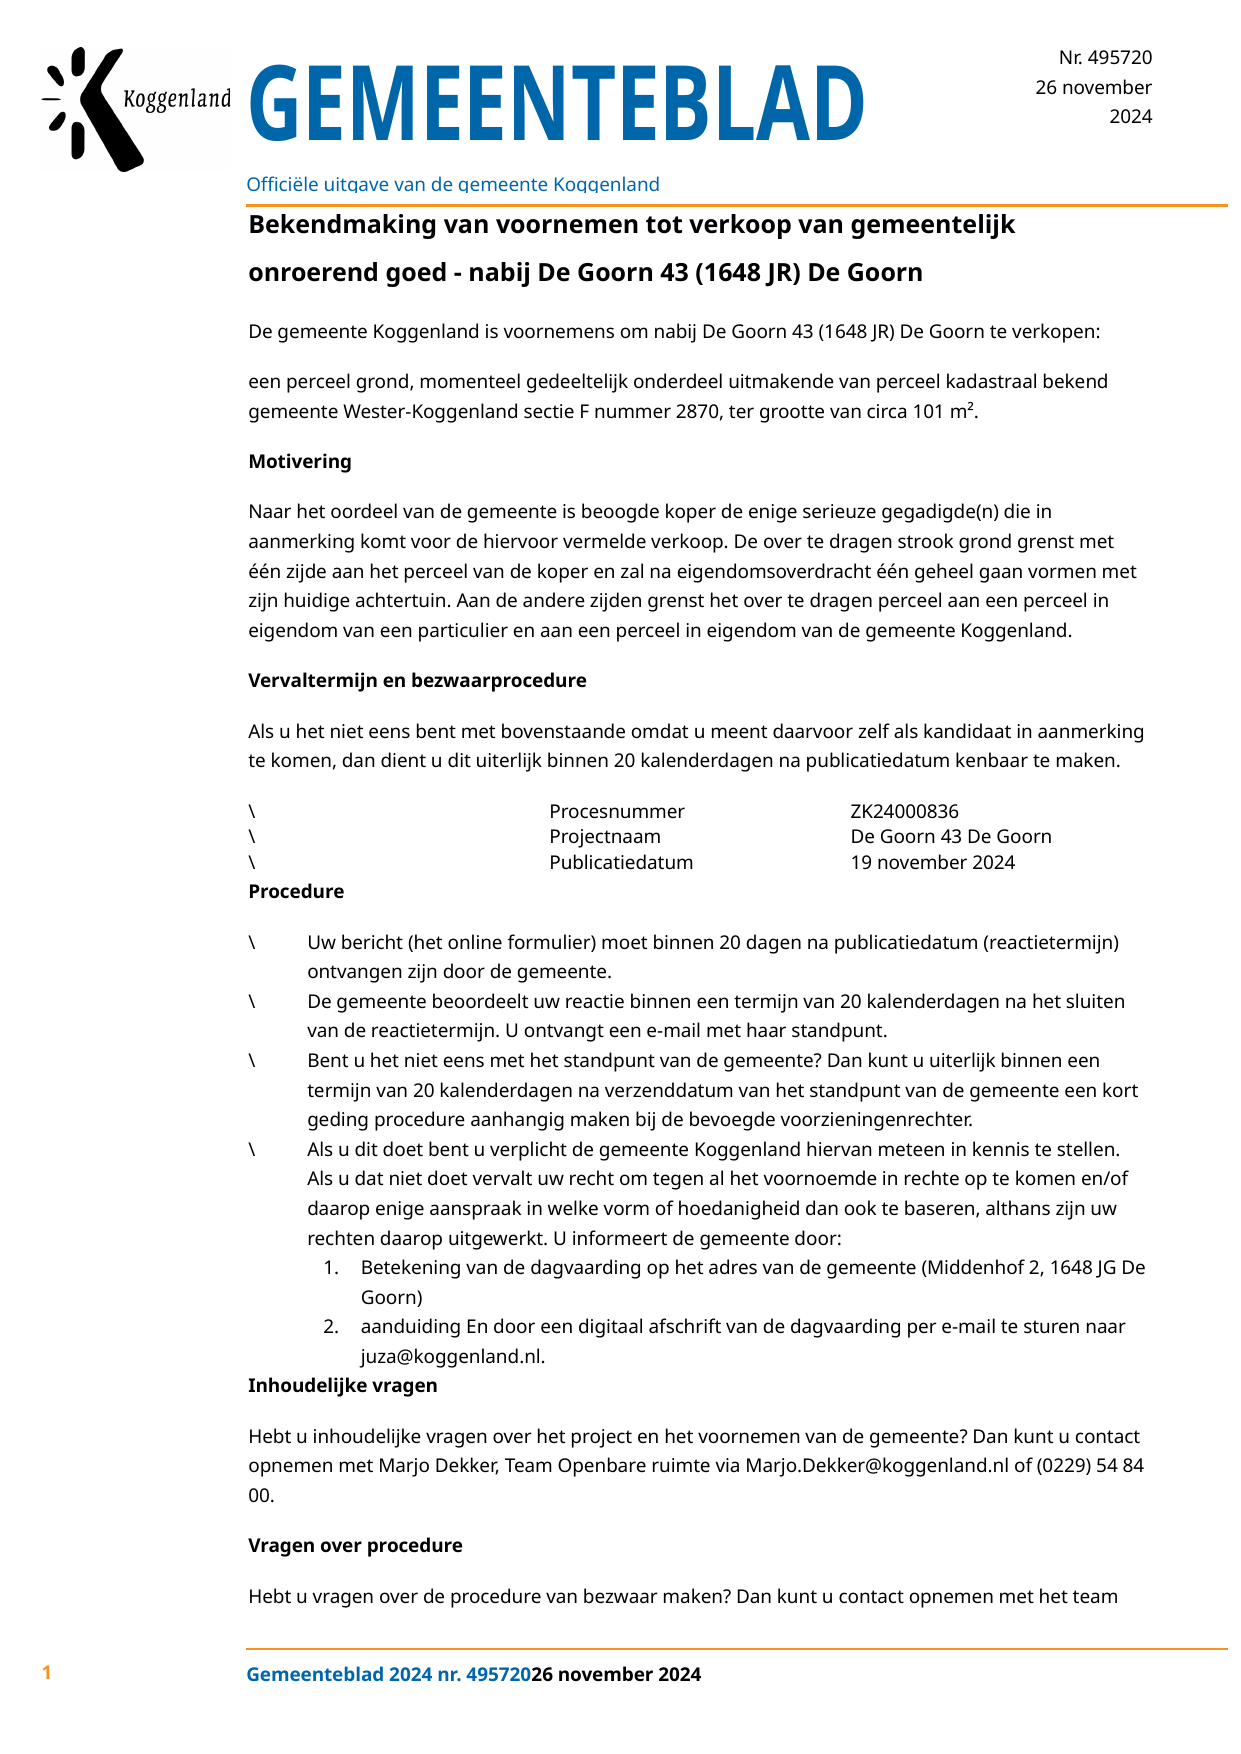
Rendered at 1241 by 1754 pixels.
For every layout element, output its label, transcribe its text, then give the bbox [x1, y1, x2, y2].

text een perceel grond, momenteel gedeeltelijk onderdeel uitmakende van perceel kadastraal bekend gemeente Wester-Koggenland sectie F nummer 2870, ter grootte van circa 101 m². [248, 368, 1152, 424]
text Motivering [248, 448, 1152, 474]
list Uw bericht (het online formulier) moet binnen 20 dagen na publicatiedatum (reactietermijn) ontvangen zijn door de gemeente. [248, 929, 1152, 984]
text Als u het niet eens bent met bovenstaande omdat u meent daarvoor zelf als kandidaat in aanmerking te komen, dan dient u dit uiterlijk binnen 20 kalenderdagen na publicatiedatum kenbaar te maken. [248, 718, 1152, 773]
table_cell Publicatiedatum [549, 850, 850, 875]
table_cell \ [248, 824, 549, 849]
table_cell Projectnaam [549, 824, 850, 849]
text Naar het oordeel van de gemeente is beoogde koper de enige serieuze gegadigde(n) die in aanmerking komt voor de hiervoor vermelde verkoop. De over te dragen strook grond grenst met één zijde aan het perceel van de koper en zal na eigendomsoverdracht één geheel gaan vormen met zijn huidige achtertuin. Aan de andere zijden grenst het over te dragen perceel aan een perceel in eigendom van een particulier en aan een perceel in eigendom van de gemeente Koggenland. [248, 499, 1152, 643]
text Inhoudelijke vragen [248, 1373, 1152, 1398]
list Bent u het niet eens met het standpunt van de gemeente? Dan kunt u uiterlijk binnen een termijn van 20 kalenderdagen na verzenddatum van het standpunt van de gemeente een kort geding procedure aanhangig maken bij de bevoegde voorzieningenrechter. [248, 1047, 1152, 1132]
text Bekendmaking van voornemen tot verkoop van gemeentelijk onroerend goed - nabij De Goorn 43 (1648 JR) De Goorn [248, 207, 1152, 288]
table_header Procesnummer [549, 798, 850, 824]
list Betekening van de dagvaarding op het adres van de gemeente (Middenhof 2, 1648 JG De Goorn) [323, 1254, 1152, 1309]
picture [41, 47, 231, 172]
text Vervaltermijn en bezwaarprocedure [248, 667, 1152, 693]
table_header \ [248, 798, 549, 824]
table_cell 19 november 2024 [850, 850, 1152, 875]
text Hebt u inhoudelijke vragen over het project en het voornemen van de gemeente? Dan kunt u contact opnemen met Marjo Dekker, Team Openbare ruimte via Marjo.Dekker@koggenland.nl of (0229) 54 84 00. [248, 1423, 1152, 1508]
table_cell De Goorn 43 De Goorn [850, 824, 1152, 849]
text Vragen over procedure [248, 1533, 1152, 1558]
text De gemeente Koggenland is voornemens om nabij De Goorn 43 (1648 JR) De Goorn te verkopen: [248, 318, 1152, 344]
list aanduiding En door een digitaal afschrift van de dagvaarding per e-mail te sturen naar juza@koggenland.nl. [323, 1313, 1152, 1369]
text Procedure [248, 878, 1152, 904]
text Hebt u vragen over de procedure van bezwaar maken? Dan kunt u contact opnemen met het team [248, 1583, 1152, 1609]
list Als u dit doet bent u verplicht de gemeente Koggenland hiervan meteen in kennis te stellen. Als u dat niet doet vervalt uw recht om tegen al het voornoemde in rechte op te komen en/of daarop enige aanspraak in welke vorm of hoedanigheid dan ook te baseren, althans zijn uw rechten daarop uitgewerkt. U informeert de gemeente door: [248, 1136, 1152, 1250]
table_header ZK24000836 [850, 798, 1152, 824]
table_cell \ [248, 850, 549, 875]
list De gemeente beoordeelt uw reactie binnen een termijn van 20 kalenderdagen na het sluiten van de reactietermijn. U ontvangt een e-mail met haar standpunt. [248, 988, 1152, 1043]
